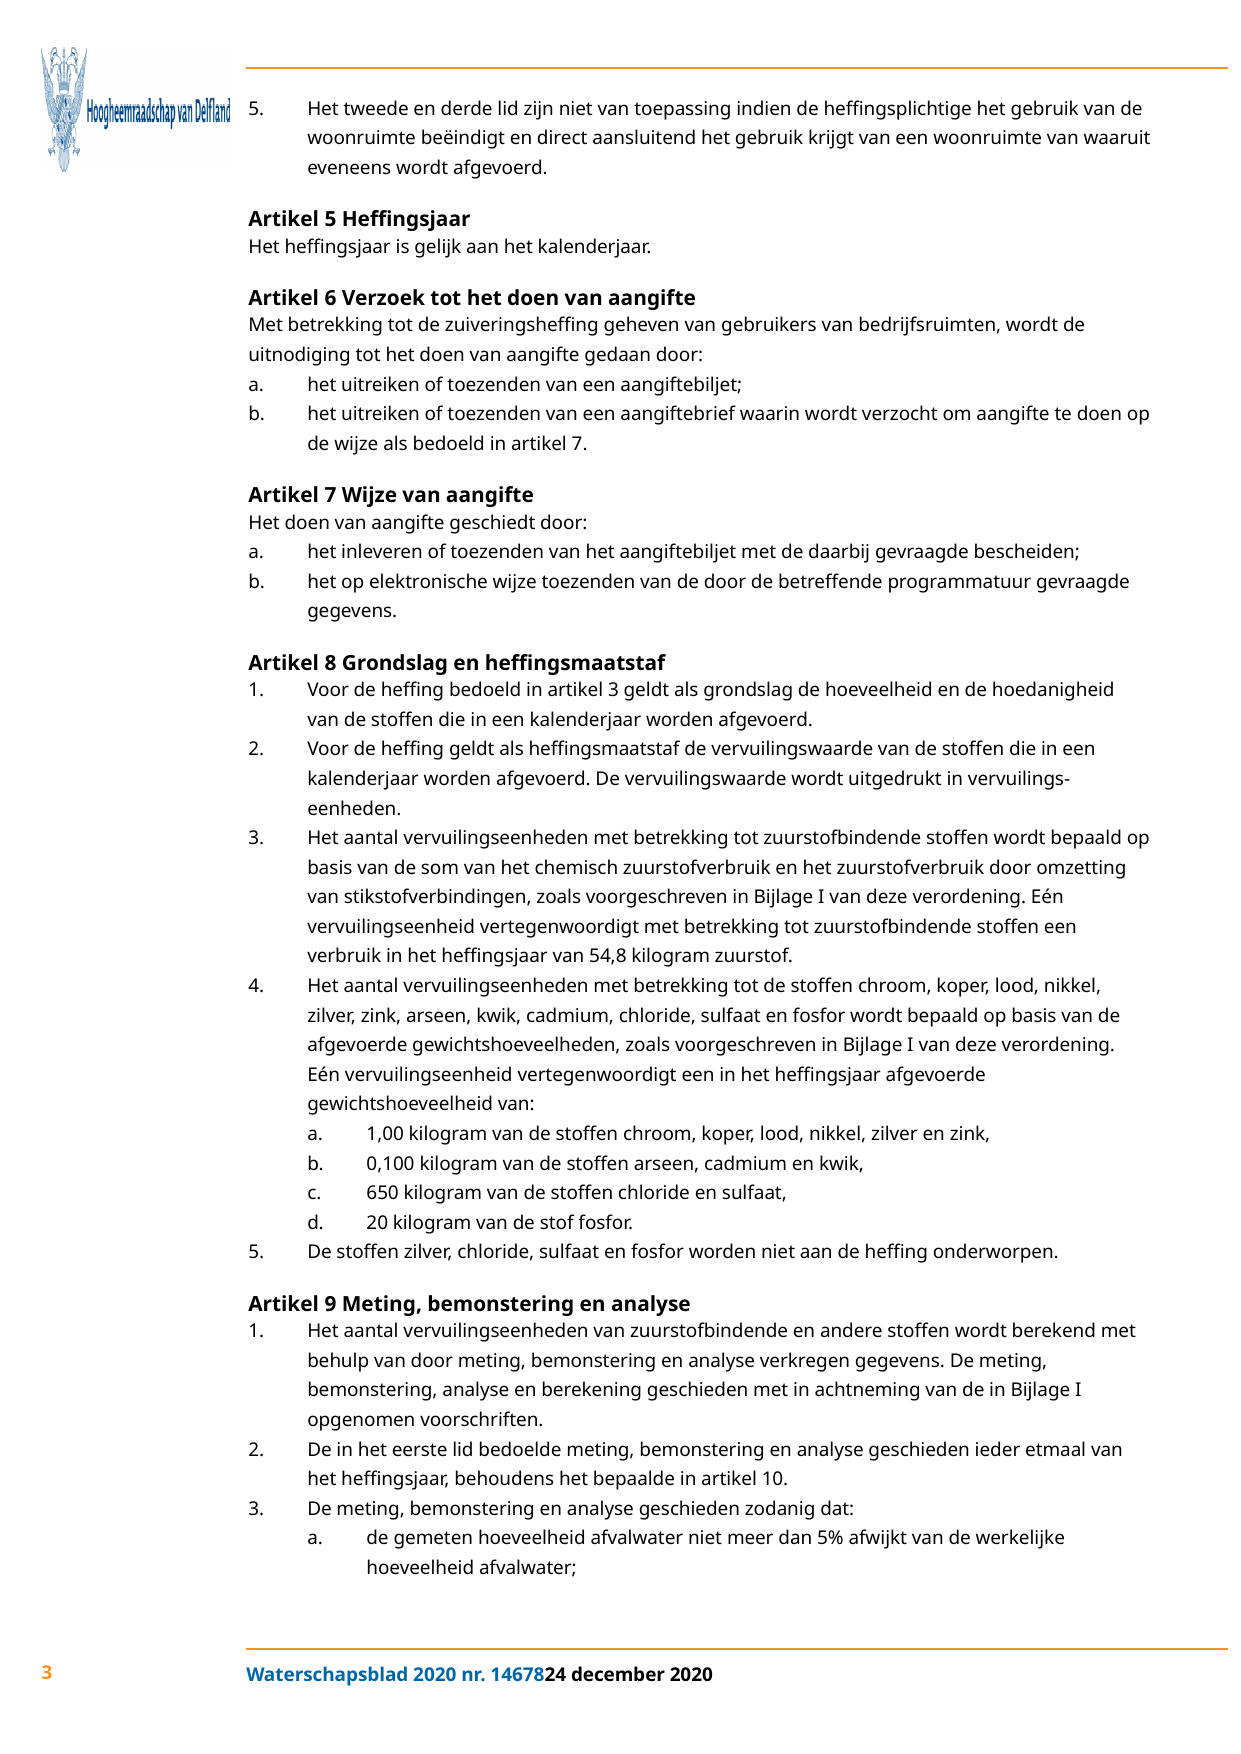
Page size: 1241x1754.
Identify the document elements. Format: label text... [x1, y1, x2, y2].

text Met betrekking tot de zuiveringsheffing geheven van gebruikers van bedrijfsruimten, wordt de uitnodiging tot het doen van aangifte gedaan door: [248, 312, 1152, 367]
list het uitreiken of toezenden van een aangiftebrief waarin wordt verzocht om aangifte te doen op de wijze als bedoeld in artikel 7. [248, 400, 1152, 456]
text Het heffingsjaar is gelijk aan het kalenderjaar. [248, 233, 1152, 258]
list het op elektronische wijze toezenden van de door de betreffende programmatuur gevraagde gegevens. [248, 568, 1152, 623]
text Artikel 9 Meting, bemonstering en analyse [248, 1289, 1152, 1317]
text Het doen van aangifte geschiedt door: [248, 509, 1152, 534]
list 650 kilogram van de stoffen chloride en sulfaat, [307, 1179, 1152, 1205]
list 0,100 kilogram van de stoffen arseen, cadmium en kwik, [307, 1150, 1152, 1176]
list De stoffen zilver, chloride, sulfaat en fosfor worden niet aan de heffing onderworpen. [248, 1238, 1152, 1264]
list De meting, bemonstering en analyse geschieden zodanig dat: [248, 1495, 1152, 1521]
list Het tweede en derde lid zijn niet van toepassing indien de heffingsplichtige het gebruik van de woonruimte beëindigt en direct aansluitend het gebruik krijgt van een woonruimte van waaruit eveneens wordt afgevoerd. [248, 95, 1152, 180]
list het uitreiken of toezenden van een aangiftebiljet; [248, 371, 1152, 397]
text Artikel 7 Wijze van aangifte [248, 480, 1152, 509]
list Voor de heffing geldt als heffingsmaatstaf de vervuilingswaarde van de stoffen die in een kalenderjaar worden afgevoerd. De vervuilingswaarde wordt uitgedrukt in vervuilings-eenheden. [248, 736, 1152, 821]
list het inleveren of toezenden van het aangiftebiljet met de daarbij gevraagde bescheiden; [248, 538, 1152, 564]
text Artikel 8 Grondslag en heffingsmaatstaf [248, 648, 1152, 676]
list Het aantal vervuilingseenheden met betrekking tot zuurstofbindende stoffen wordt bepaald op basis van de som van het chemisch zuurstofverbruik en het zuurstofverbruik door omzetting van stikstofverbindingen, zoals voorgeschreven in Bijlage I van deze verordening. Eén vervuilingseenheid vertegenwoordigt met betrekking tot zuurstofbindende stoffen een verbruik in het heffingsjaar van 54,8 kilogram zuurstof. [248, 824, 1152, 968]
list 1,00 kilogram van de stoffen chroom, koper, lood, nikkel, zilver en zink, [307, 1120, 1152, 1146]
list Het aantal vervuilingseenheden met betrekking tot de stoffen chroom, koper, lood, nikkel, zilver, zink, arseen, kwik, cadmium, chloride, sulfaat en fosfor wordt bepaald op basis van de afgevoerde gewichtshoeveelheden, zoals voorgeschreven in Bijlage I van deze verordening. Eén vervuilingseenheid vertegenwoordigt een in het heffingsjaar afgevoerde gewichtshoeveelheid van: [248, 972, 1152, 1116]
picture [41, 47, 231, 172]
list Het aantal vervuilingseenheden van zuurstofbindende en andere stoffen wordt berekend met behulp van door meting, bemonstering en analyse verkregen gegevens. De meting, bemonstering, analyse en berekening geschieden met in achtneming van de in Bijlage I opgenomen voorschriften. [248, 1317, 1152, 1432]
list De in het eerste lid bedoelde meting, bemonstering en analyse geschieden ieder etmaal van het heffingsjaar, behoudens het bepaalde in artikel 10. [248, 1436, 1152, 1491]
list de gemeten hoeveelheid afvalwater niet meer dan 5% afwijkt van de werkelijke hoeveelheid afvalwater; [307, 1524, 1152, 1580]
text Artikel 6 Verzoek tot het doen van aangifte [248, 283, 1152, 312]
list 20 kilogram van de stof fosfor. [307, 1209, 1152, 1235]
list Voor de heffing bedoeld in artikel 3 geldt als grondslag de hoeveelheid en de hoedanigheid van de stoffen die in een kalenderjaar worden afgevoerd. [248, 676, 1152, 732]
text Artikel 5 Heffingsjaar [248, 204, 1152, 233]
